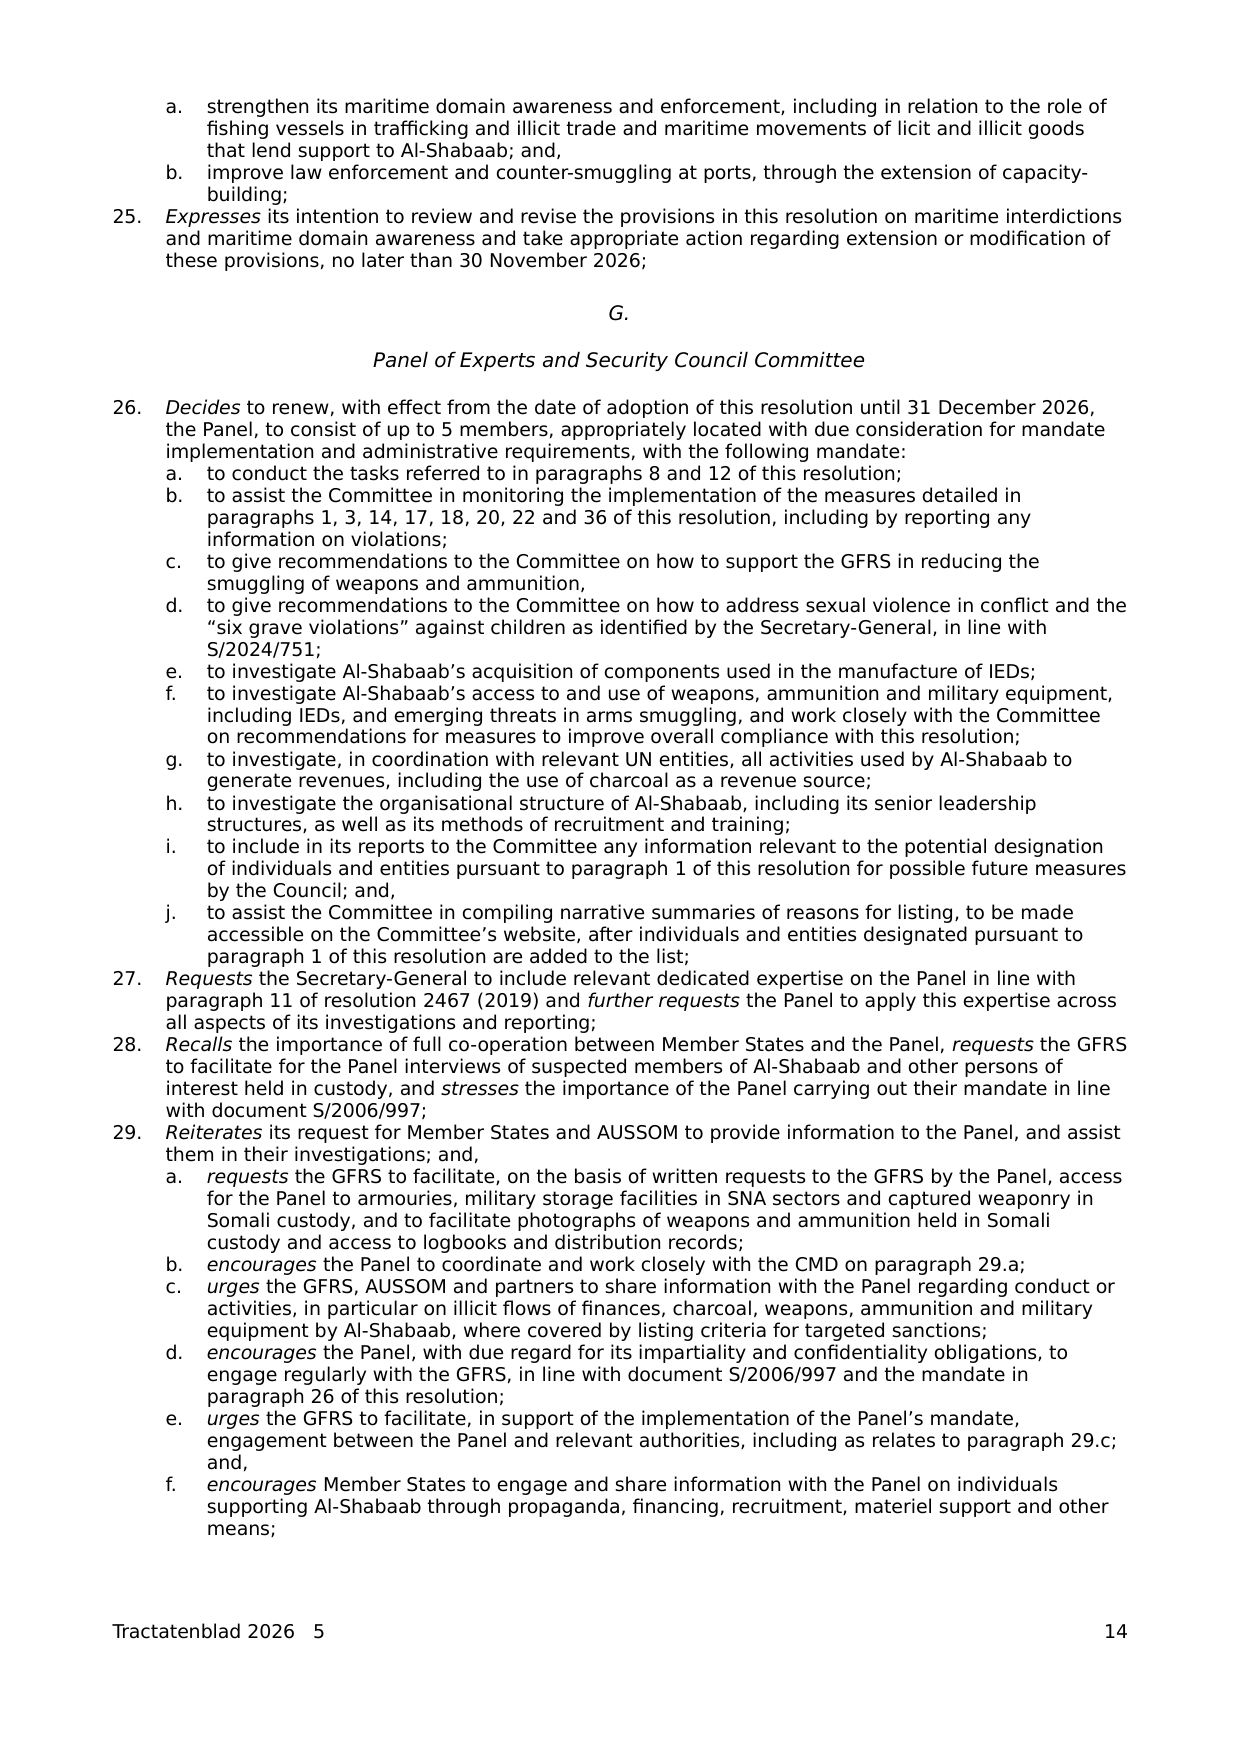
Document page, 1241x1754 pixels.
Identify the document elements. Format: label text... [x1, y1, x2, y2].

subtitle G. Panel of Experts and Security Council Committee [112, 302, 1128, 372]
text 27. Requests the Secretary-General to include relevant dedicated expertise on the Panel in line with paragraph 11 of resolution 2467 (2019) and further requests the Panel to apply this expertise across all aspects of its investigations and reporting; [112, 968, 1128, 1034]
text b. encourages the Panel to coordinate and work closely with the CMD on paragraph 29.a; [165, 1254, 1128, 1276]
text f. encourages Member States to engage and share information with the Panel on individuals supporting Al-Shabaab through propaganda, financing, recruitment, materiel support and other means; [165, 1474, 1128, 1540]
text a. to conduct the tasks referred to in paragraphs 8 and 12 of this resolution; [165, 463, 1128, 485]
text b. to assist the Committee in monitoring the implementation of the measures detailed in paragraphs 1, 3, 14, 17, 18, 20, 22 and 36 of this resolution, including by reporting any information on violations; [165, 485, 1128, 551]
text a. requests the GFRS to facilitate, on the basis of written requests to the GFRS by the Panel, access for the Panel to armouries, military storage facilities in SNA sectors and captured weaponry in Somali custody, and to facilitate photographs of weapons and ammunition held in Somali custody and access to logbooks and distribution records; [165, 1166, 1128, 1254]
text g. to investigate, in coordination with relevant UN entities, all activities used by Al-Shabaab to generate revenues, including the use of charcoal as a revenue source; [165, 748, 1128, 792]
text f. to investigate Al-Shabaab’s access to and use of weapons, ammunition and military equipment, including IEDs, and emerging threats in arms smuggling, and work closely with the Committee on recommendations for measures to improve overall compliance with this resolution; [165, 682, 1128, 748]
text i. to include in its reports to the Committee any information relevant to the potential designation of individuals and entities pursuant to paragraph 1 of this resolution for possible future measures by the Council; and, [165, 836, 1128, 902]
text d. to give recommendations to the Committee on how to address sexual violence in conflict and the “six grave violations” against children as identified by the Secretary-General, in line with S/2024/751; [165, 594, 1128, 661]
text c. urges the GFRS, AUSSOM and partners to share information with the Panel regarding conduct or activities, in particular on illicit flows of finances, charcoal, weapons, ammunition and military equipment by Al-Shabaab, where covered by listing criteria for targeted sanctions; [165, 1276, 1128, 1342]
text b. improve law enforcement and counter-smuggling at ports, through the extension of capacity-building; [165, 162, 1128, 206]
text d. encourages the Panel, with due regard for its impartiality and confidentiality obligations, to engage regularly with the GFRS, in line with document S/2006/997 and the mandate in paragraph 26 of this resolution; [165, 1342, 1128, 1408]
text 29. Reiterates its request for Member States and AUSSOM to provide information to the Panel, and assist them in their investigations; and, [112, 1122, 1128, 1166]
text e. to investigate Al-Shabaab’s acquisition of components used in the manufacture of IEDs; [165, 661, 1128, 682]
text c. to give recommendations to the Committee on how to support the GFRS in reducing the smuggling of weapons and ammunition, [165, 551, 1128, 594]
text 28. Recalls the importance of full co-operation between Member States and the Panel, requests the GFRS to facilitate for the Panel interviews of suspected members of Al-Shabaab and other persons of interest held in custody, and stresses the importance of the Panel carrying out their mandate in line with document S/2006/997; [112, 1034, 1128, 1122]
text j. to assist the Committee in compiling narrative summaries of reasons for listing, to be made accessible on the Committee’s website, after individuals and entities designated pursuant to paragraph 1 of this resolution are added to the list; [165, 902, 1128, 968]
text 26. Decides to renew, with effect from the date of adoption of this resolution until 31 December 2026, the Panel, to consist of up to 5 members, appropriately located with due consideration for mandate implementation and administrative requirements, with the following mandate: [112, 397, 1128, 463]
text a. strengthen its maritime domain awareness and enforcement, including in relation to the role of fishing vessels in trafficking and illicit trade and maritime movements of licit and illicit goods that lend support to Al-Shabaab; and, [165, 96, 1128, 162]
text 25. Expresses its intention to review and revise the provisions in this resolution on maritime interdictions and maritime domain awareness and take appropriate action regarding extension or modification of these provisions, no later than 30 November 2026; [112, 206, 1128, 272]
text e. urges the GFRS to facilitate, in support of the implementation of the Panel’s mandate, engagement between the Panel and relevant authorities, including as relates to paragraph 29.c; and, [165, 1408, 1128, 1474]
text h. to investigate the organisational structure of Al-Shabaab, including its senior leadership structures, as well as its methods of recruitment and training; [165, 792, 1128, 836]
